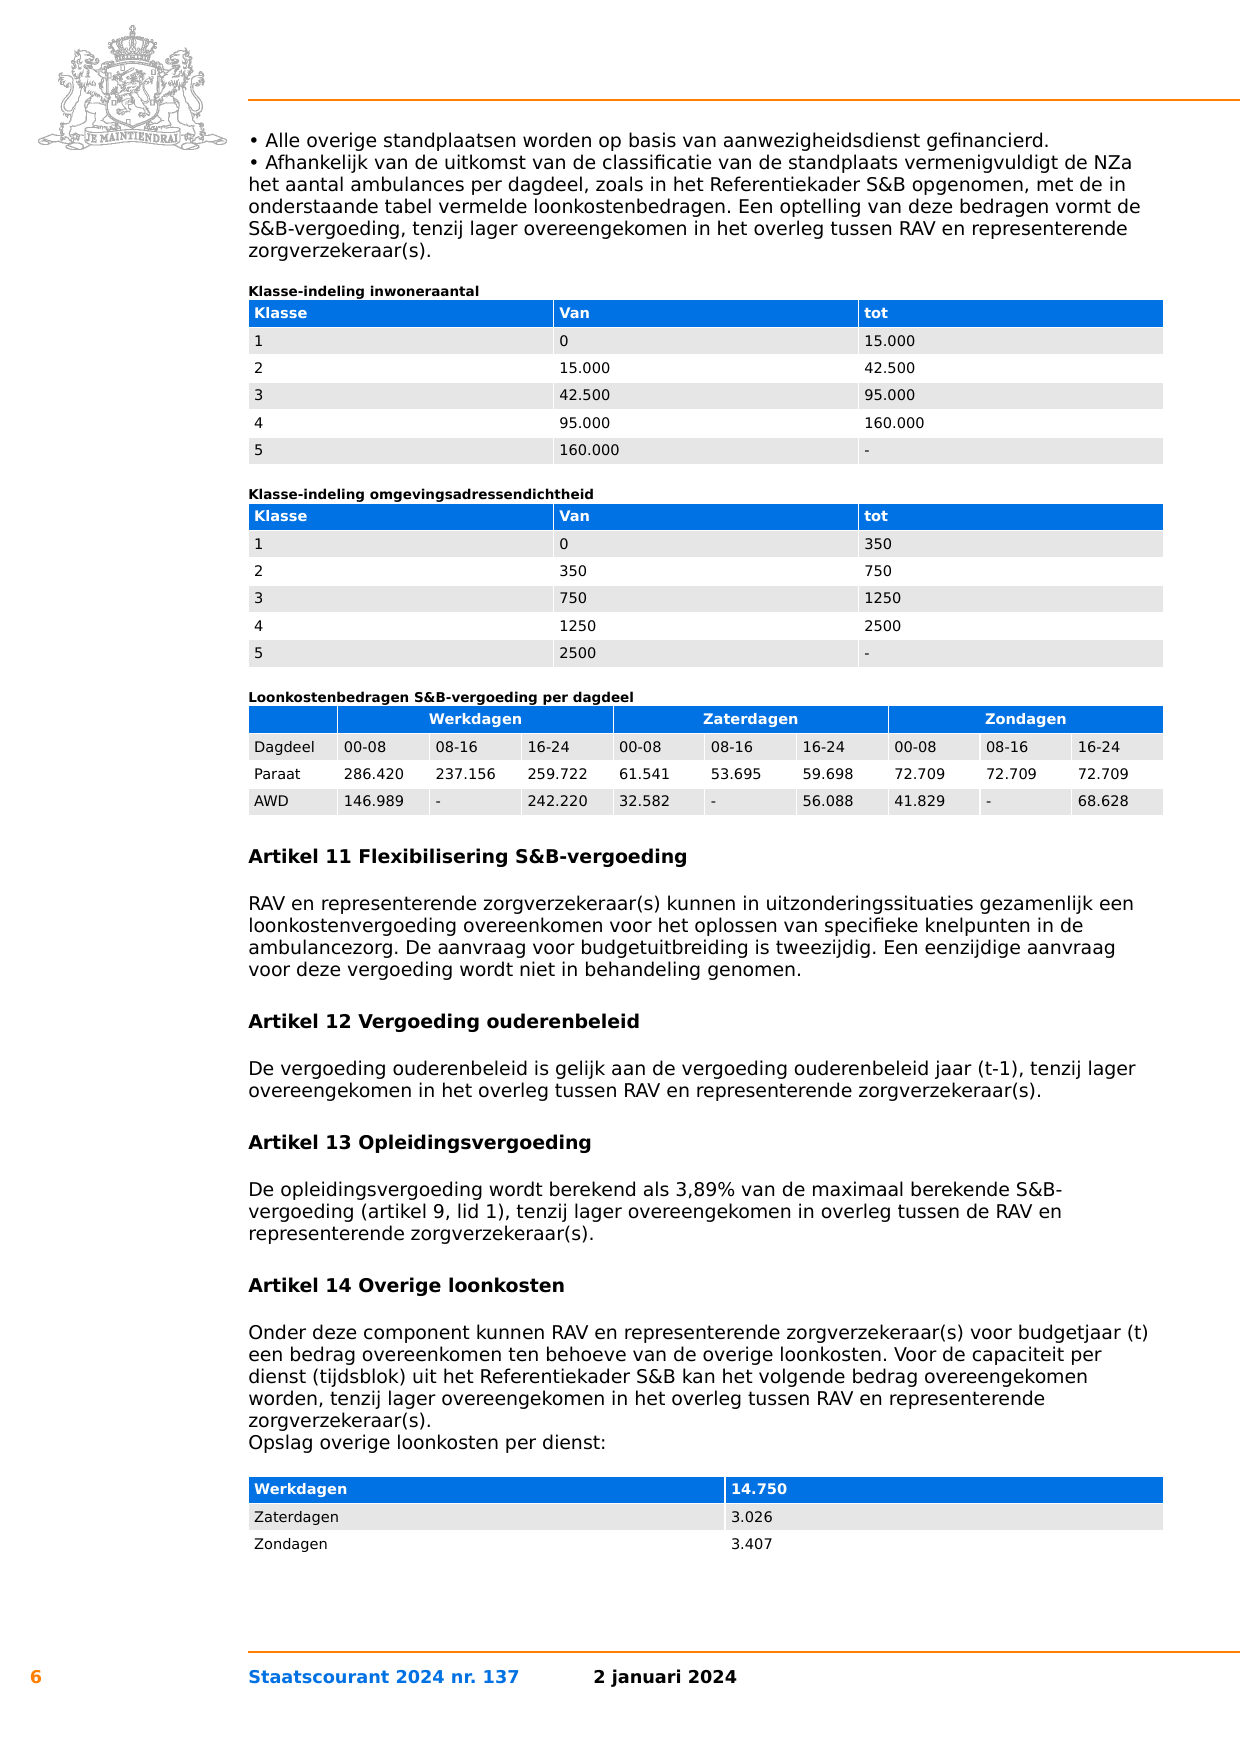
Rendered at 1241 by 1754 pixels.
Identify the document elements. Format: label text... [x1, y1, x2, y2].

table_header Klasse-indeling omgevingsadressendichtheid [248, 487, 1163, 502]
table_cell 08-16 [981, 734, 1071, 760]
table_cell 32.582 [614, 789, 704, 815]
table_cell Zaterdagen [614, 706, 888, 733]
table_cell tot [859, 504, 1163, 530]
table_cell - [430, 789, 521, 815]
table_cell - [859, 640, 1163, 667]
table_cell 16-24 [1072, 734, 1163, 760]
table_cell 15.000 [554, 355, 858, 382]
table_cell 72.709 [1072, 761, 1163, 788]
table_cell Zaterdagen [249, 1504, 724, 1530]
picture [38, 25, 227, 150]
table_cell - [705, 789, 796, 815]
table_header Loonkostenbedragen S&B-vergoeding per dagdeel [248, 690, 1163, 705]
table_cell 2500 [859, 613, 1163, 639]
table_cell 00-08 [338, 734, 429, 760]
table_cell Van [554, 300, 858, 327]
table_cell 1250 [554, 613, 858, 639]
table_cell 5 [249, 438, 553, 464]
table_cell 146.989 [338, 789, 429, 815]
table_cell 95.000 [554, 410, 858, 436]
table_header 14.750 [726, 1477, 1163, 1503]
table_cell 15.000 [859, 328, 1163, 354]
table_cell 1250 [859, 586, 1163, 612]
table_cell 61.541 [614, 761, 704, 788]
table_cell 350 [859, 531, 1163, 557]
table_cell 160.000 [859, 410, 1163, 436]
table_cell 3 [249, 383, 553, 409]
table_cell Klasse [249, 504, 553, 530]
table_cell Werkdagen [338, 706, 613, 733]
table_cell 0 [554, 328, 858, 354]
table_cell 2500 [554, 640, 858, 667]
table_cell 16-24 [522, 734, 613, 760]
table_cell 5 [249, 640, 553, 667]
table_cell Dagdeel [249, 734, 337, 760]
table_cell 3 [249, 586, 553, 612]
table_cell 160.000 [554, 438, 858, 464]
table_cell - [981, 789, 1071, 815]
table_cell 1 [249, 531, 553, 557]
table_cell 4 [249, 613, 553, 639]
table_cell 41.829 [889, 789, 979, 815]
table_cell 08-16 [430, 734, 521, 760]
table_cell 56.088 [797, 789, 888, 815]
table_cell 0 [554, 531, 858, 557]
text • Afhankelijk van de uitkomst van de classificatie van de standplaats vermenigvuldigt de NZa het aantal ambulances per dagdeel, zoals in het Referentiekader S&B opgenomen, met de in onderstaande tabel vermelde loonkostenbedragen. Een optelling van deze bedragen vormt de S&B-vergoeding, tenzij lager overeengekomen in het overleg tussen RAV en representerende zorgverzekeraar(s). [248, 152, 1163, 262]
table_cell 4 [249, 410, 553, 436]
subtitle Artikel 11 Flexibilisering S&B-vergoeding [248, 846, 1163, 868]
table_cell AWD [249, 789, 337, 815]
subtitle Artikel 12 Vergoeding ouderenbeleid [248, 1011, 1163, 1033]
text • Alle overige standplaatsen worden op basis van aanwezigheidsdienst gefinancierd. [248, 130, 1163, 152]
table_header Werkdagen [249, 1477, 724, 1503]
subtitle Artikel 13 Opleidingsvergoeding [248, 1132, 1163, 1154]
text Onder deze component kunnen RAV en representerende zorgverzekeraar(s) voor budgetjaar (t) een bedrag overeenkomen ten behoeve van de overige loonkosten. Voor de capaciteit per dienst (tijdsblok) uit het Referentiekader S&B kan het volgende bedrag overeengekomen worden, tenzij lager overeengekomen in het overleg tussen RAV en representerende zorgverzekeraar(s). [248, 1322, 1163, 1432]
subtitle Artikel 14 Overige loonkosten [248, 1275, 1163, 1297]
table_cell Paraat [249, 761, 337, 788]
table_cell 68.628 [1072, 789, 1163, 815]
table_cell 750 [859, 558, 1163, 584]
table_cell 2 [249, 355, 553, 382]
table_cell 59.698 [797, 761, 888, 788]
table_cell 350 [554, 558, 858, 584]
table_cell 3.407 [726, 1531, 1163, 1558]
table_cell Zondagen [889, 706, 1163, 733]
table_cell 95.000 [859, 383, 1163, 409]
table_cell Zondagen [249, 1531, 724, 1558]
text De opleidingsvergoeding wordt berekend als 3,89% van de maximaal berekende S&B-vergoeding (artikel 9, lid 1), tenzij lager overeengekomen in overleg tussen de RAV en representerende zorgverzekeraar(s). [248, 1179, 1163, 1245]
text Opslag overige loonkosten per dienst: [248, 1432, 1163, 1454]
table_cell tot [859, 300, 1163, 327]
table_cell 08-16 [705, 734, 796, 760]
table_cell 259.722 [522, 761, 613, 788]
table_cell 00-08 [614, 734, 704, 760]
table_cell 286.420 [338, 761, 429, 788]
table_cell 16-24 [797, 734, 888, 760]
table_cell 42.500 [554, 383, 858, 409]
text De vergoeding ouderenbeleid is gelijk aan de vergoeding ouderenbeleid jaar (t-1), tenzij lager overeengekomen in het overleg tussen RAV en representerende zorgverzekeraar(s). [248, 1058, 1163, 1102]
text RAV en representerende zorgverzekeraar(s) kunnen in uitzonderingssituaties gezamenlijk een loonkostenvergoeding overeenkomen voor het oplossen van specifieke knelpunten in de ambulancezorg. De aanvraag voor budgetuitbreiding is tweezijdig. Een eenzijdige aanvraag voor deze vergoeding wordt niet in behandeling genomen. [248, 893, 1163, 981]
table_cell Klasse [249, 300, 553, 327]
table_cell 00-08 [889, 734, 979, 760]
table_cell Van [554, 504, 858, 530]
table_cell 2 [249, 558, 553, 584]
table_header Klasse-indeling inwoneraantal [248, 284, 1163, 299]
table_cell [249, 706, 337, 733]
table_cell 53.695 [705, 761, 796, 788]
table_cell 237.156 [430, 761, 521, 788]
table_cell 3.026 [726, 1504, 1163, 1530]
table_cell 42.500 [859, 355, 1163, 382]
table_cell - [859, 438, 1163, 464]
table_cell 242.220 [522, 789, 613, 815]
table_cell 1 [249, 328, 553, 354]
table_cell 72.709 [889, 761, 979, 788]
table_cell 750 [554, 586, 858, 612]
table_cell 72.709 [981, 761, 1071, 788]
